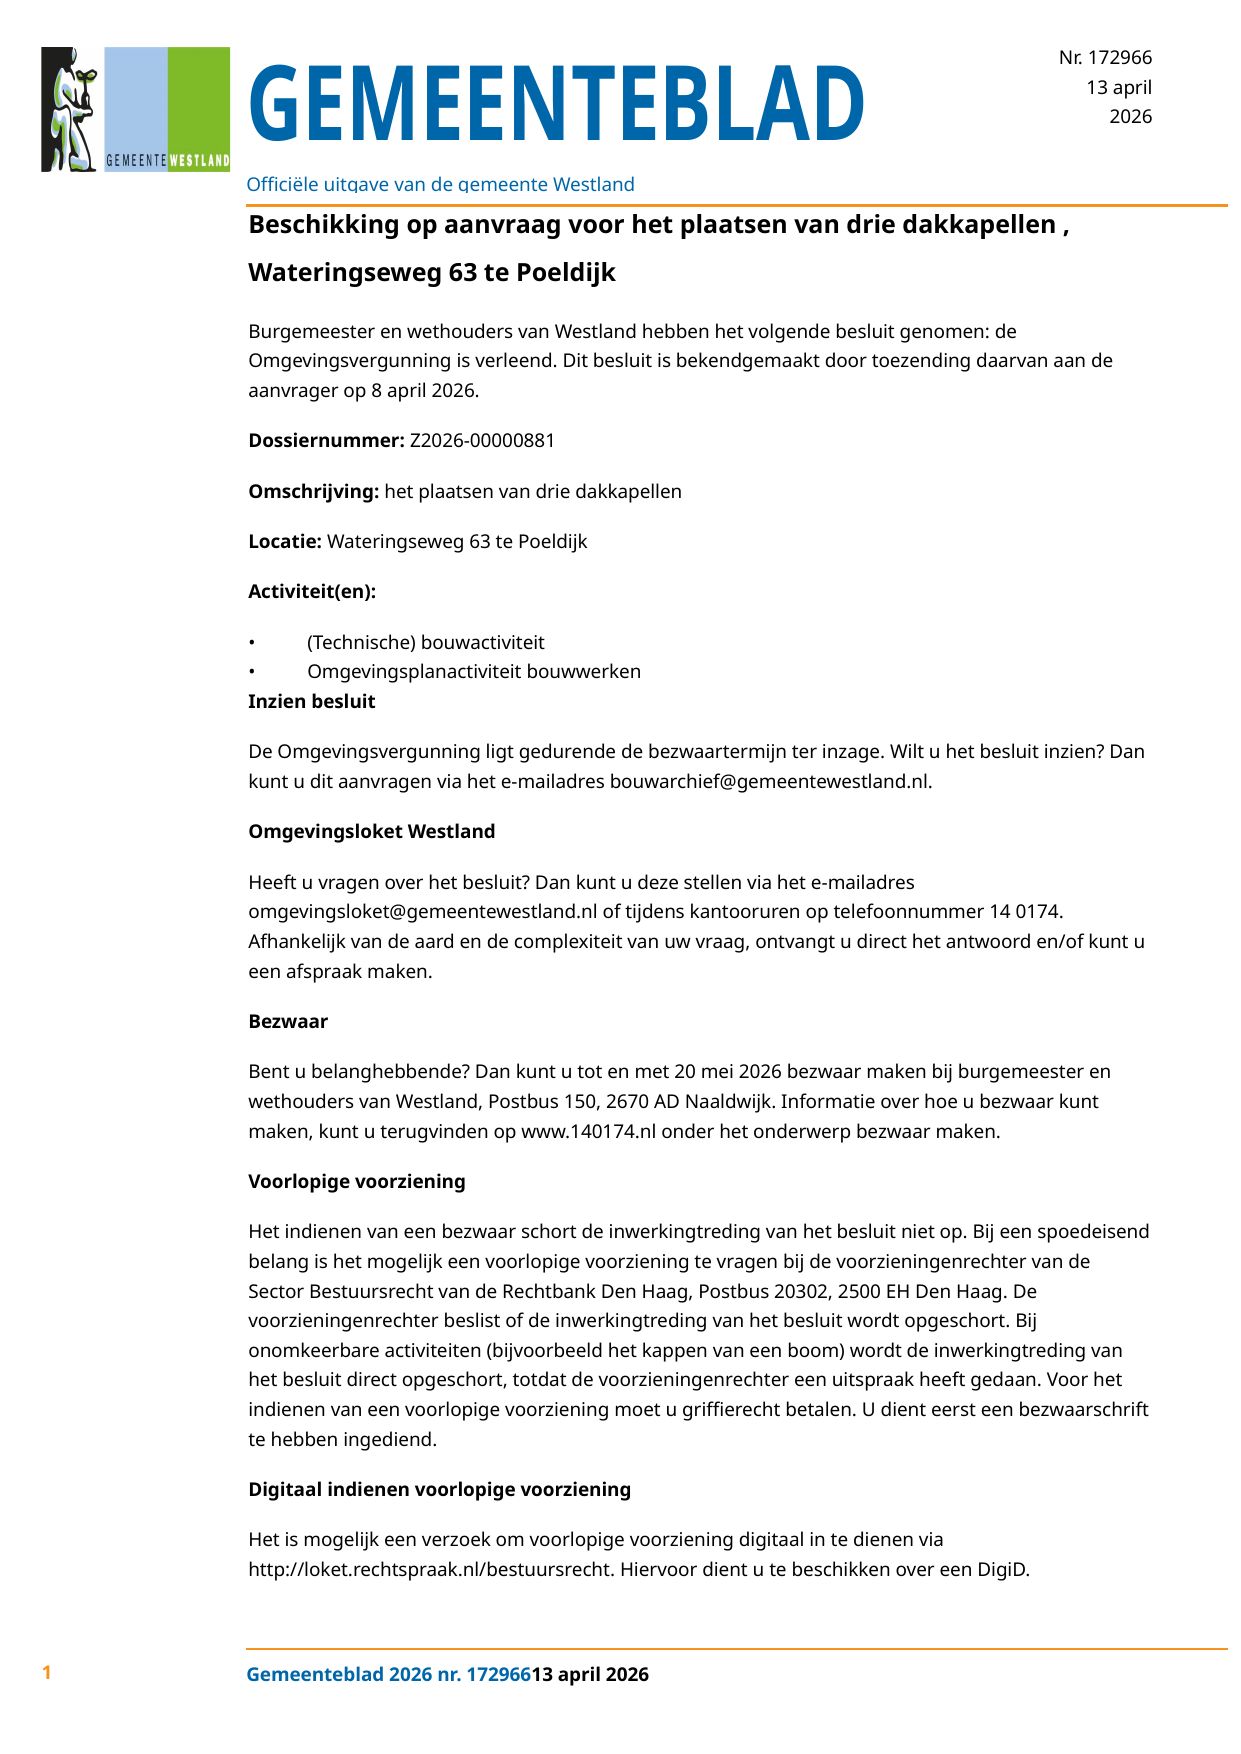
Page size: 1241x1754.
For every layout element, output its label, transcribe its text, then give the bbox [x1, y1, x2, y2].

text Activiteit(en): [248, 579, 1152, 604]
picture [41, 47, 231, 172]
text Het indienen van een bezwaar schort de inwerkingtreding van het besluit niet op. Bij een spoedeisend belang is het mogelijk een voorlopige voorziening te vragen bij de voorzieningenrechter van de Sector Bestuursrecht van de Rechtbank Den Haag, Postbus 20302, 2500 EH Den Haag. De voorzieningenrechter beslist of de inwerkingtreding van het besluit wordt opgeschort. Bij onomkeerbare activiteiten (bijvoorbeeld het kappen van een boom) wordt de inwerkingtreding van het besluit direct opgeschort, totdat de voorzieningenrechter een uitspraak heeft gedaan. Voor het indienen van een voorlopige voorziening moet u griffierecht betalen. U dient eerst een bezwaarschrift te hebben ingediend. [248, 1219, 1152, 1452]
text Bezwaar [248, 1008, 1152, 1034]
list (Technische) bouwactiviteit [248, 629, 1152, 655]
text Digitaal indienen voorlopige voorziening [248, 1476, 1152, 1502]
text Beschikking op aanvraag voor het plaatsen van drie dakkapellen , Wateringseweg 63 te Poeldijk [248, 207, 1152, 288]
text Omschrijving: het plaatsen van drie dakkapellen [248, 478, 1152, 504]
text Dossiernummer: Z2026-00000881 [248, 427, 1152, 453]
text Locatie: Wateringseweg 63 te Poeldijk [248, 528, 1152, 554]
text Bent u belanghebbende? Dan kunt u tot en met 20 mei 2026 bezwaar maken bij burgemeester en wethouders van Westland, Postbus 150, 2670 AD Naaldwijk. Informatie over hoe u bezwaar kunt maken, kunt u terugvinden op www.140174.nl onder het onderwerp bezwaar maken. [248, 1059, 1152, 1144]
text De Omgevingsvergunning ligt gedurende de bezwaartermijn ter inzage. Wilt u het besluit inzien? Dan kunt u dit aanvragen via het e-mailadres bouwarchief@gemeentewestland.nl. [248, 739, 1152, 794]
text Heeft u vragen over het besluit? Dan kunt u deze stellen via het e-mailadres omgevingsloket@gemeentewestland.nl of tijdens kantooruren op telefoonnummer 14 0174. Afhankelijk van de aard en de complexiteit van uw vraag, ontvangt u direct het antwoord en/of kunt u een afspraak maken. [248, 869, 1152, 984]
text Burgemeester en wethouders van Westland hebben het volgende besluit genomen: de Omgevingsvergunning is verleend. Dit besluit is bekendgemaakt door toezending daarvan aan de aanvrager op 8 april 2026. [248, 318, 1152, 403]
text Omgevingsloket Westland [248, 819, 1152, 844]
text Inzien besluit [248, 688, 1152, 714]
list Omgevingsplanactiviteit bouwwerken [248, 659, 1152, 684]
text Het is mogelijk een verzoek om voorlopige voorziening digitaal in te dienen via http://loket.rechtspraak.nl/bestuursrecht. Hiervoor dient u te beschikken over een DigiD. [248, 1527, 1152, 1582]
text Voorlopige voorziening [248, 1168, 1152, 1194]
